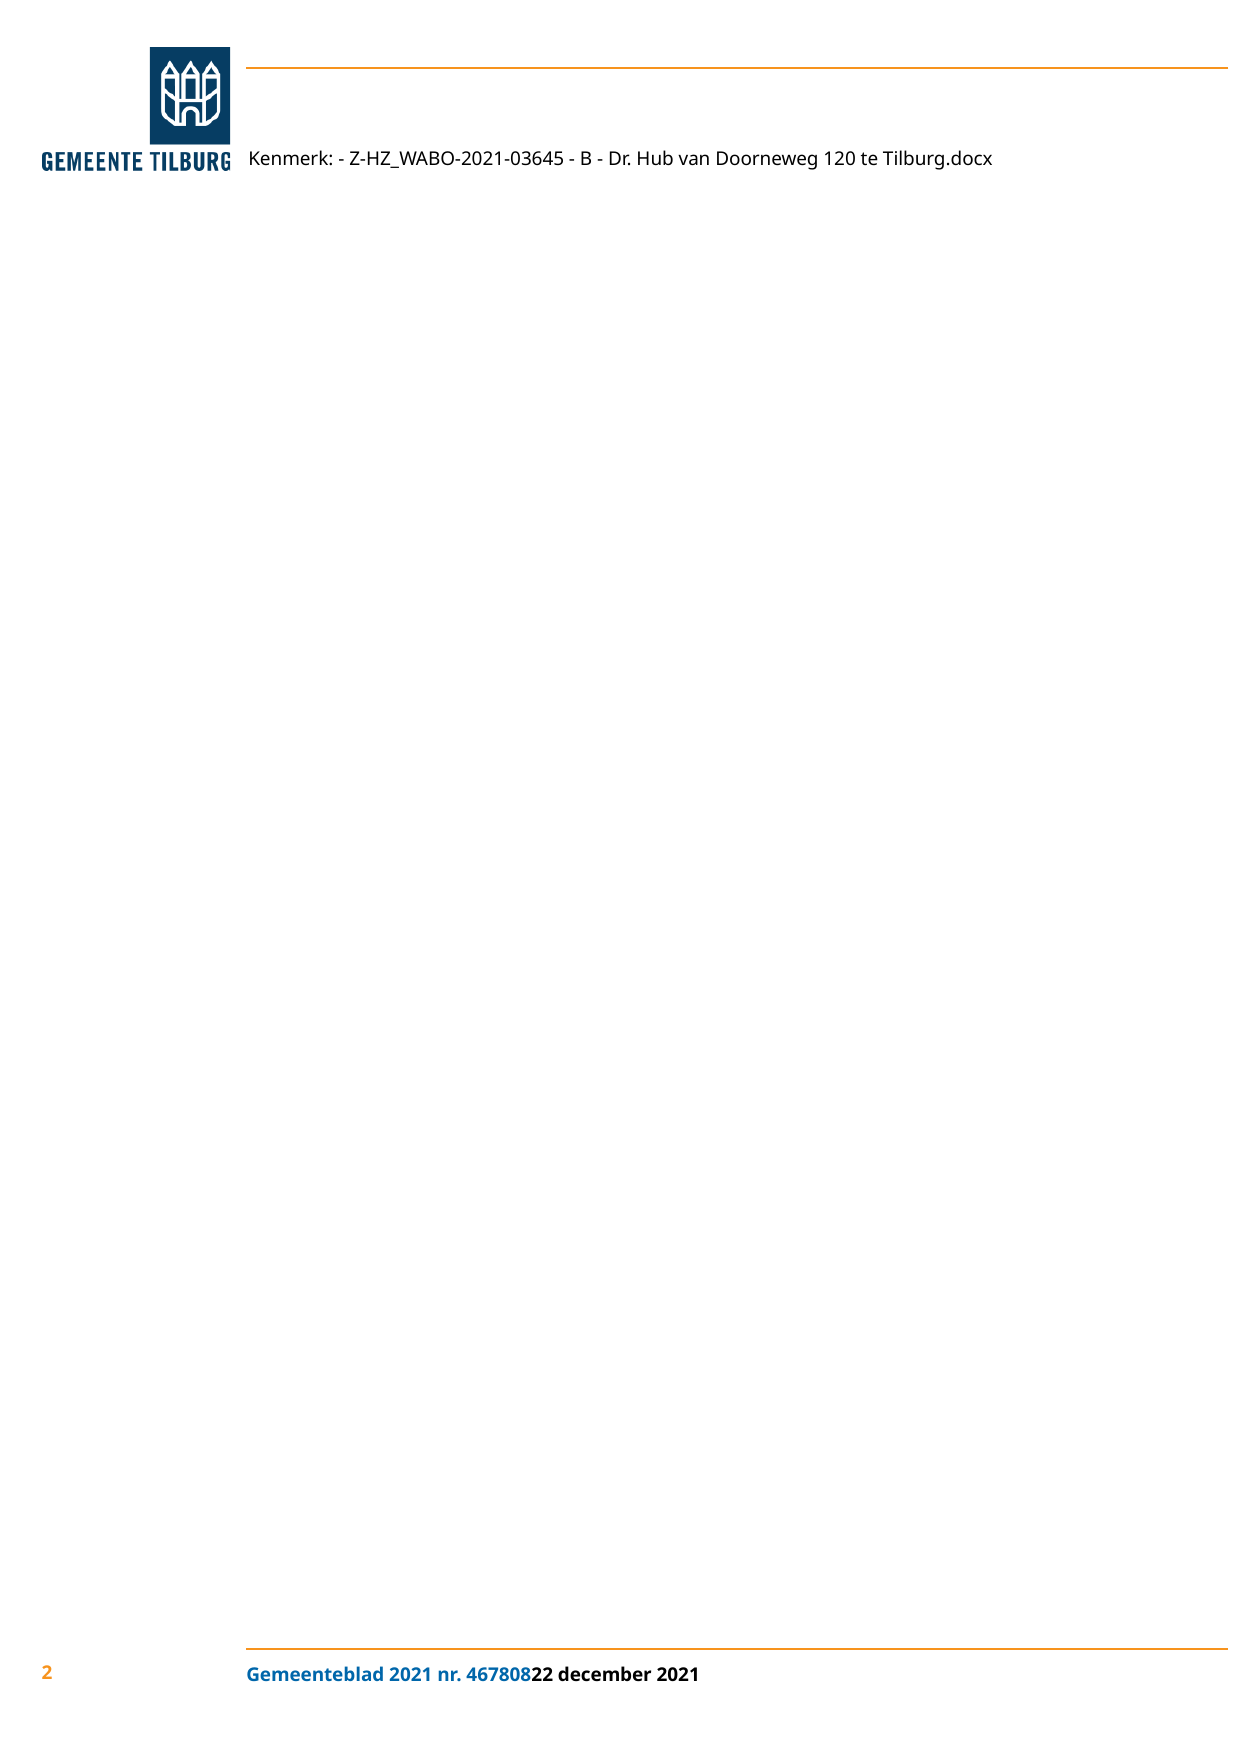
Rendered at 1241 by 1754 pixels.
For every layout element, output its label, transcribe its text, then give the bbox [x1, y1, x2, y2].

picture [41, 47, 231, 172]
text Kenmerk: - Z-HZ_WABO-2021-03645 - B - Dr. Hub van Doorneweg 120 te Tilburg.docx [248, 145, 1152, 171]
